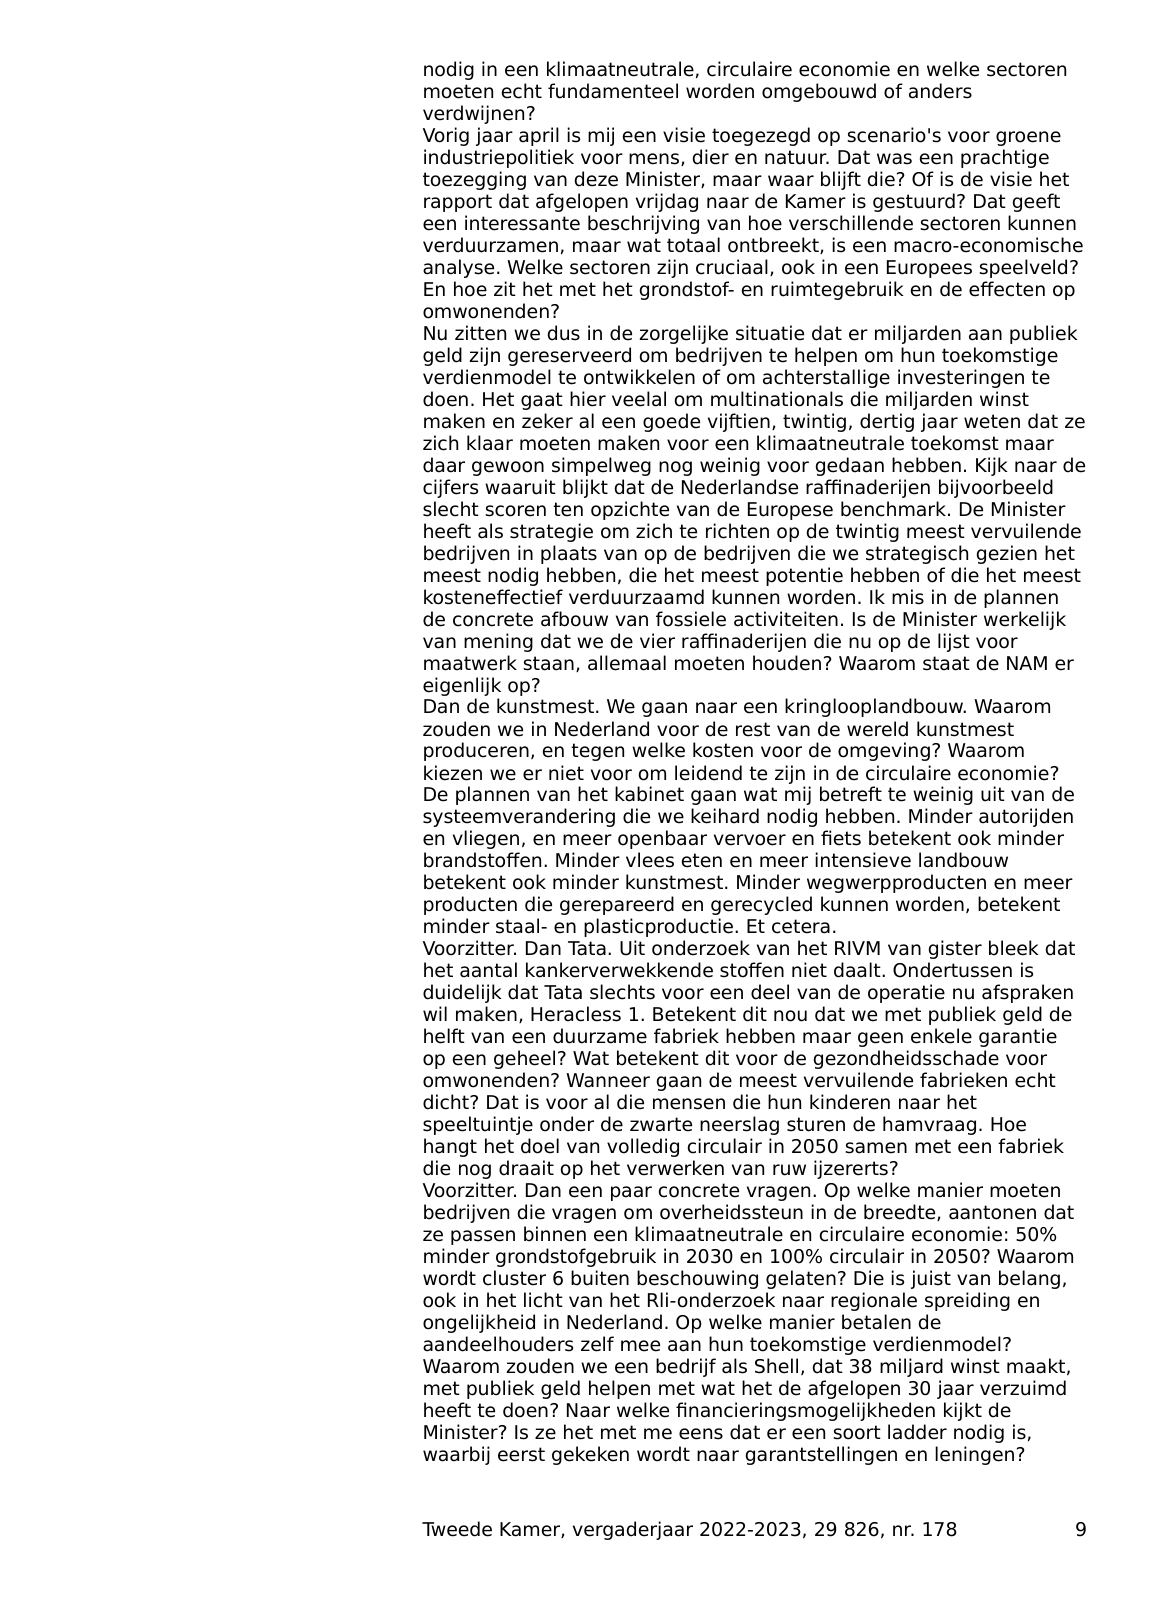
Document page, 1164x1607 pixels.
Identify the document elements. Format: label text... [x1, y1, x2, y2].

text Voorzitter. Dan een paar concrete vragen. Op welke manier moeten bedrijven die vragen om overheidssteun in de breedte, aantonen dat ze passen binnen een klimaatneutrale en circulaire economie: 50% minder grondstofgebruik in 2030 en 100% circulair in 2050? Waarom wordt cluster 6 buiten beschouwing gelaten? Die is juist van belang, ook in het licht van het Rli-onderzoek naar regionale spreiding en ongelijkheid in Nederland. Op welke manier betalen de aandeelhouders zelf mee aan hun toekomstige verdienmodel? Waarom zouden we een bedrijf als Shell, dat 38 miljard winst maakt, met publiek geld helpen met wat het de afgelopen 30 jaar verzuimd heeft te doen? Naar welke financieringsmogelijkheden kijkt de Minister? Is ze het met me eens dat er een soort ladder nodig is, waarbij eerst gekeken wordt naar garantstellingen en leningen? [422, 1180, 1087, 1466]
text nodig in een klimaatneutrale, circulaire economie en welke sectoren moeten echt fundamenteel worden omgebouwd of anders verdwijnen? [422, 59, 1087, 125]
text Nu zitten we dus in de zorgelijke situatie dat er miljarden aan publiek geld zijn gereserveerd om bedrijven te helpen om hun toekomstige verdienmodel te ontwikkelen of om achterstallige investeringen te doen. Het gaat hier veelal om multinationals die miljarden winst maken en zeker al een goede vijftien, twintig, dertig jaar weten dat ze zich klaar moeten maken voor een klimaatneutrale toekomst maar daar gewoon simpelweg nog weinig voor gedaan hebben. Kijk naar de cijfers waaruit blijkt dat de Nederlandse raffinaderijen bijvoorbeeld slecht scoren ten opzichte van de Europese benchmark. De Minister heeft als strategie om zich te richten op de twintig meest vervuilende bedrijven in plaats van op de bedrijven die we strategisch gezien het meest nodig hebben, die het meest potentie hebben of die het meest kosteneffectief verduurzaamd kunnen worden. Ik mis in de plannen de concrete afbouw van fossiele activiteiten. Is de Minister werkelijk van mening dat we de vier raffinaderijen die nu op de lijst voor maatwerk staan, allemaal moeten houden? Waarom staat de NAM er eigenlijk op? [422, 323, 1087, 696]
text Vorig jaar april is mij een visie toegezegd op scenario's voor groene industriepolitiek voor mens, dier en natuur. Dat was een prachtige toezegging van deze Minister, maar waar blijft die? Of is de visie het rapport dat afgelopen vrijdag naar de Kamer is gestuurd? Dat geeft een interessante beschrijving van hoe verschillende sectoren kunnen verduurzamen, maar wat totaal ontbreekt, is een macro-economische analyse. Welke sectoren zijn cruciaal, ook in een Europees speelveld? En hoe zit het met het grondstof- en ruimtegebruik en de effecten op omwonenden? [422, 125, 1087, 323]
text Voorzitter. Dan Tata. Uit onderzoek van het RIVM van gister bleek dat het aantal kankerverwekkende stoffen niet daalt. Ondertussen is duidelijk dat Tata slechts voor een deel van de operatie nu afspraken wil maken, Heracless 1. Betekent dit nou dat we met publiek geld de helft van een duurzame fabriek hebben maar geen enkele garantie op een geheel? Wat betekent dit voor de gezondheidsschade voor omwonenden? Wanneer gaan de meest vervuilende fabrieken echt dicht? Dat is voor al die mensen die hun kinderen naar het speeltuintje onder de zwarte neerslag sturen de hamvraag. Hoe hangt het doel van volledig circulair in 2050 samen met een fabriek die nog draait op het verwerken van ruw ijzererts? [422, 938, 1087, 1180]
text De plannen van het kabinet gaan wat mij betreft te weinig uit van de systeemverandering die we keihard nodig hebben. Minder autorijden en vliegen, en meer openbaar vervoer en fiets betekent ook minder brandstoffen. Minder vlees eten en meer intensieve landbouw betekent ook minder kunstmest. Minder wegwerpproducten en meer producten die gerepareerd en gerecycled kunnen worden, betekent minder staal- en plasticproductie. Et cetera. [422, 784, 1087, 938]
text Dan de kunstmest. We gaan naar een kringlooplandbouw. Waarom zouden we in Nederland voor de rest van de wereld kunstmest produceren, en tegen welke kosten voor de omgeving? Waarom kiezen we er niet voor om leidend te zijn in de circulaire economie? [422, 696, 1087, 784]
